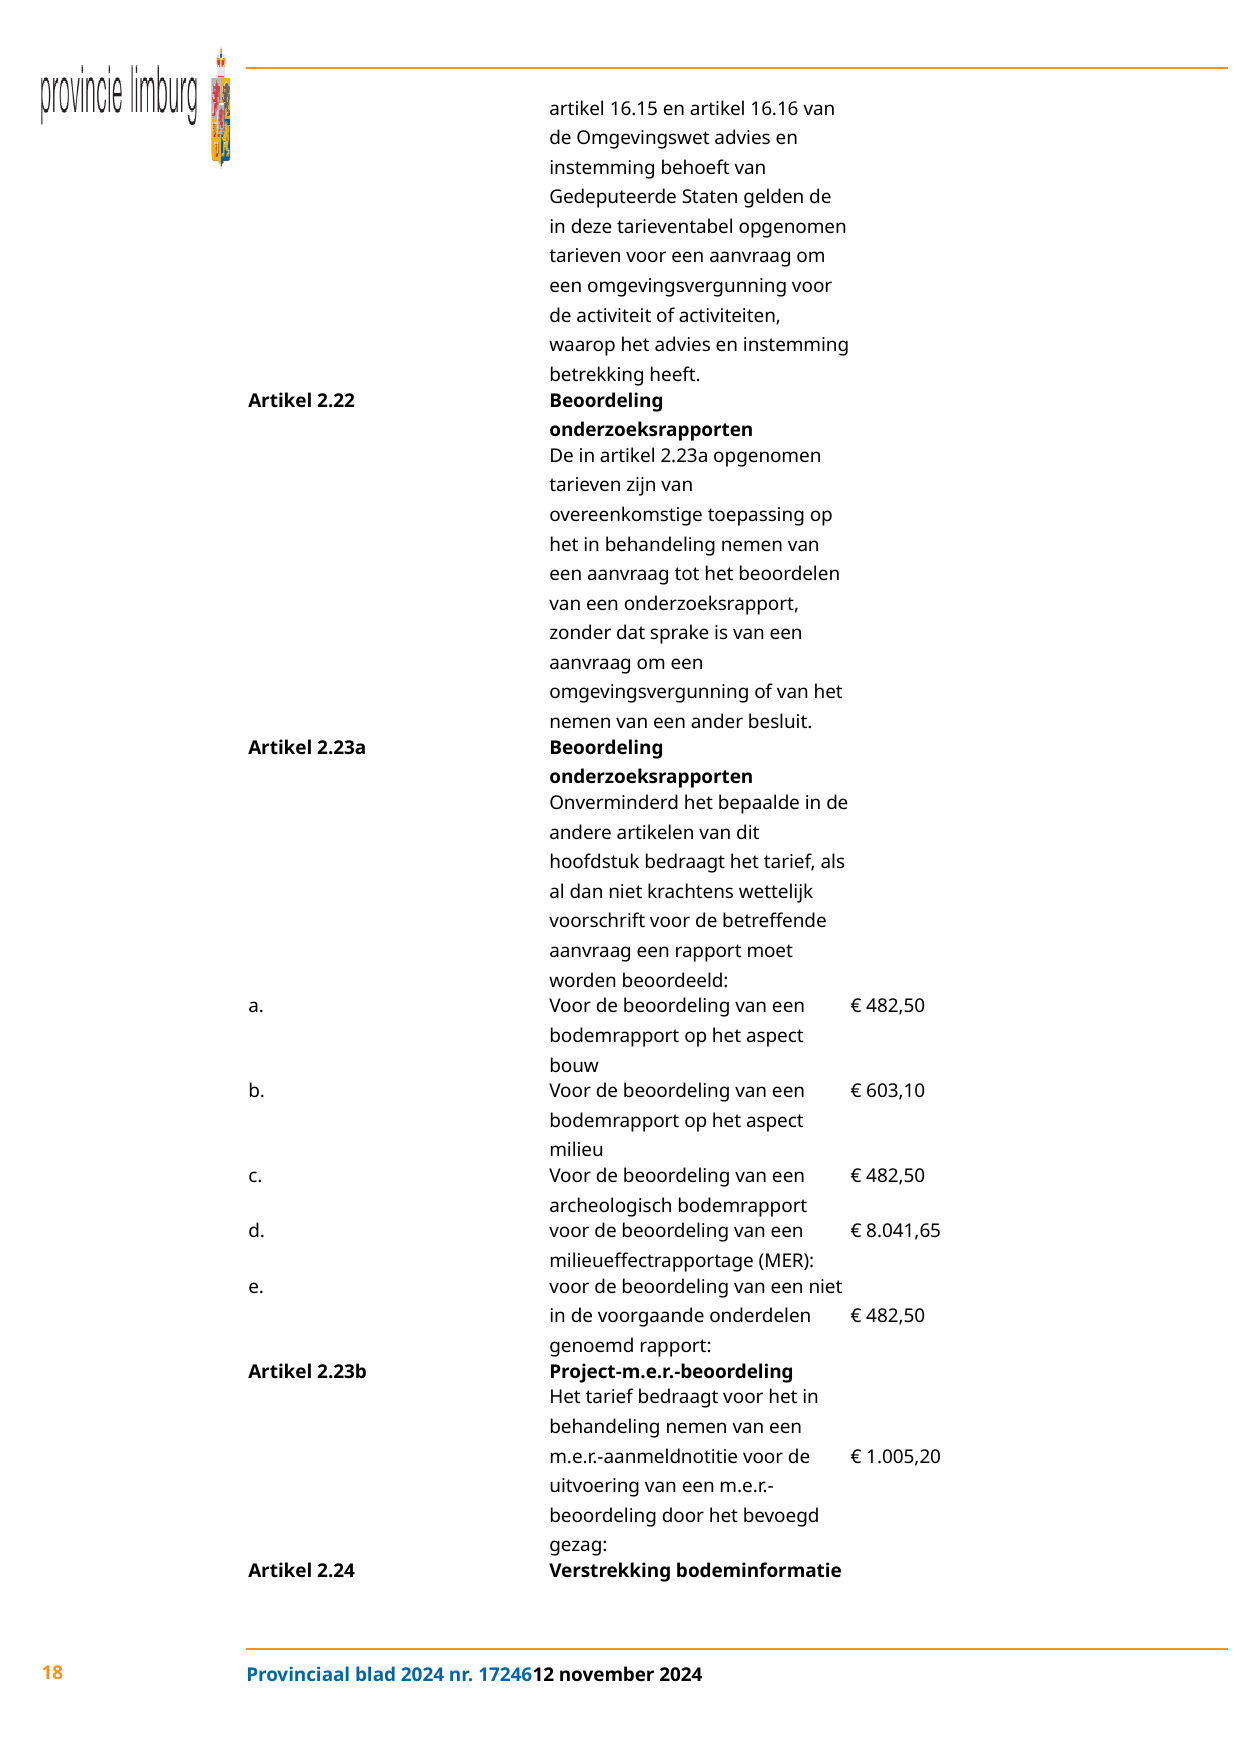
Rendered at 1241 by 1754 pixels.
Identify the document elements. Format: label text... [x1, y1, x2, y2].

table_cell [248, 95, 549, 387]
table_cell voor de beoordeling van een milieueffectrapportage (MER): [549, 1218, 850, 1273]
table_cell De in artikel 2.23a opgenomen tarieven zijn van overeenkomstige toepassing op het in behandeling nemen van een aanvraag tot het beoordelen van een onderzoeksrapport, zonder dat sprake is van een aanvraag om een omgevingsvergunning of van het nemen van een ander besluit. [549, 442, 850, 734]
table_cell Verstrekking bodeminformatie [549, 1557, 850, 1583]
table_cell Voor de beoordeling van een bodemrapport op het aspect milieu [549, 1078, 850, 1162]
table_cell [248, 1384, 549, 1557]
table_cell € 1.005,20 [850, 1384, 1152, 1557]
table_cell [850, 734, 1152, 789]
table_cell € 8.041,65 [850, 1218, 1152, 1273]
table_cell € 603,10 [850, 1078, 1152, 1162]
table_cell a. [248, 993, 549, 1077]
table_cell Het tarief bedraagt voor het in behandeling nemen van een m.e.r.-aanmeldnotitie voor de uitvoering van een m.e.r.-beoordeling door het bevoegd gezag: [549, 1384, 850, 1557]
table_cell [850, 442, 1152, 734]
table_cell Artikel 2.23a [248, 734, 549, 789]
table_cell € 482,50 [850, 993, 1152, 1077]
table_cell [248, 442, 549, 734]
table_cell e. [248, 1273, 549, 1358]
table_cell [850, 95, 1152, 387]
table_cell Beoordeling onderzoeksrapporten [549, 734, 850, 789]
table_cell € 482,50 [850, 1273, 1152, 1358]
table_cell [850, 1358, 1152, 1384]
table_cell d. [248, 1218, 549, 1273]
table_cell artikel 16.15 en artikel 16.16 van de Omgevingswet advies en instemming behoeft van Gedeputeerde Staten gelden de in deze tarieventabel opgenomen tarieven voor een aanvraag om een omgevingsvergunning voor de activiteit of activiteiten, waarop het advies en instemming betrekking heeft. [549, 95, 850, 387]
table_cell Voor de beoordeling van een bodemrapport op het aspect bouw [549, 993, 850, 1077]
table_cell € 482,50 [850, 1163, 1152, 1218]
table_cell Voor de beoordeling van een archeologisch bodemrapport [549, 1163, 850, 1218]
table_cell [850, 387, 1152, 442]
table_cell c. [248, 1163, 549, 1218]
picture [41, 47, 231, 172]
table_cell Artikel 2.23b [248, 1358, 549, 1384]
table_cell Project-m.e.r.-beoordeling [549, 1358, 850, 1384]
table_cell [850, 1557, 1152, 1583]
table_cell Onverminderd het bepaalde in de andere artikelen van dit hoofdstuk bedraagt het tarief, als al dan niet krachtens wettelijk voorschrift voor de betreffende aanvraag een rapport moet worden beoordeeld: [549, 789, 850, 993]
table_cell [248, 789, 549, 993]
table_cell [850, 789, 1152, 993]
table_cell Artikel 2.24 [248, 1557, 549, 1583]
table_cell Beoordeling onderzoeksrapporten [549, 387, 850, 442]
table_cell voor de beoordeling van een niet in de voorgaande onderdelen genoemd rapport: [549, 1273, 850, 1358]
table_cell b. [248, 1078, 549, 1162]
table_cell Artikel 2.22 [248, 387, 549, 442]
